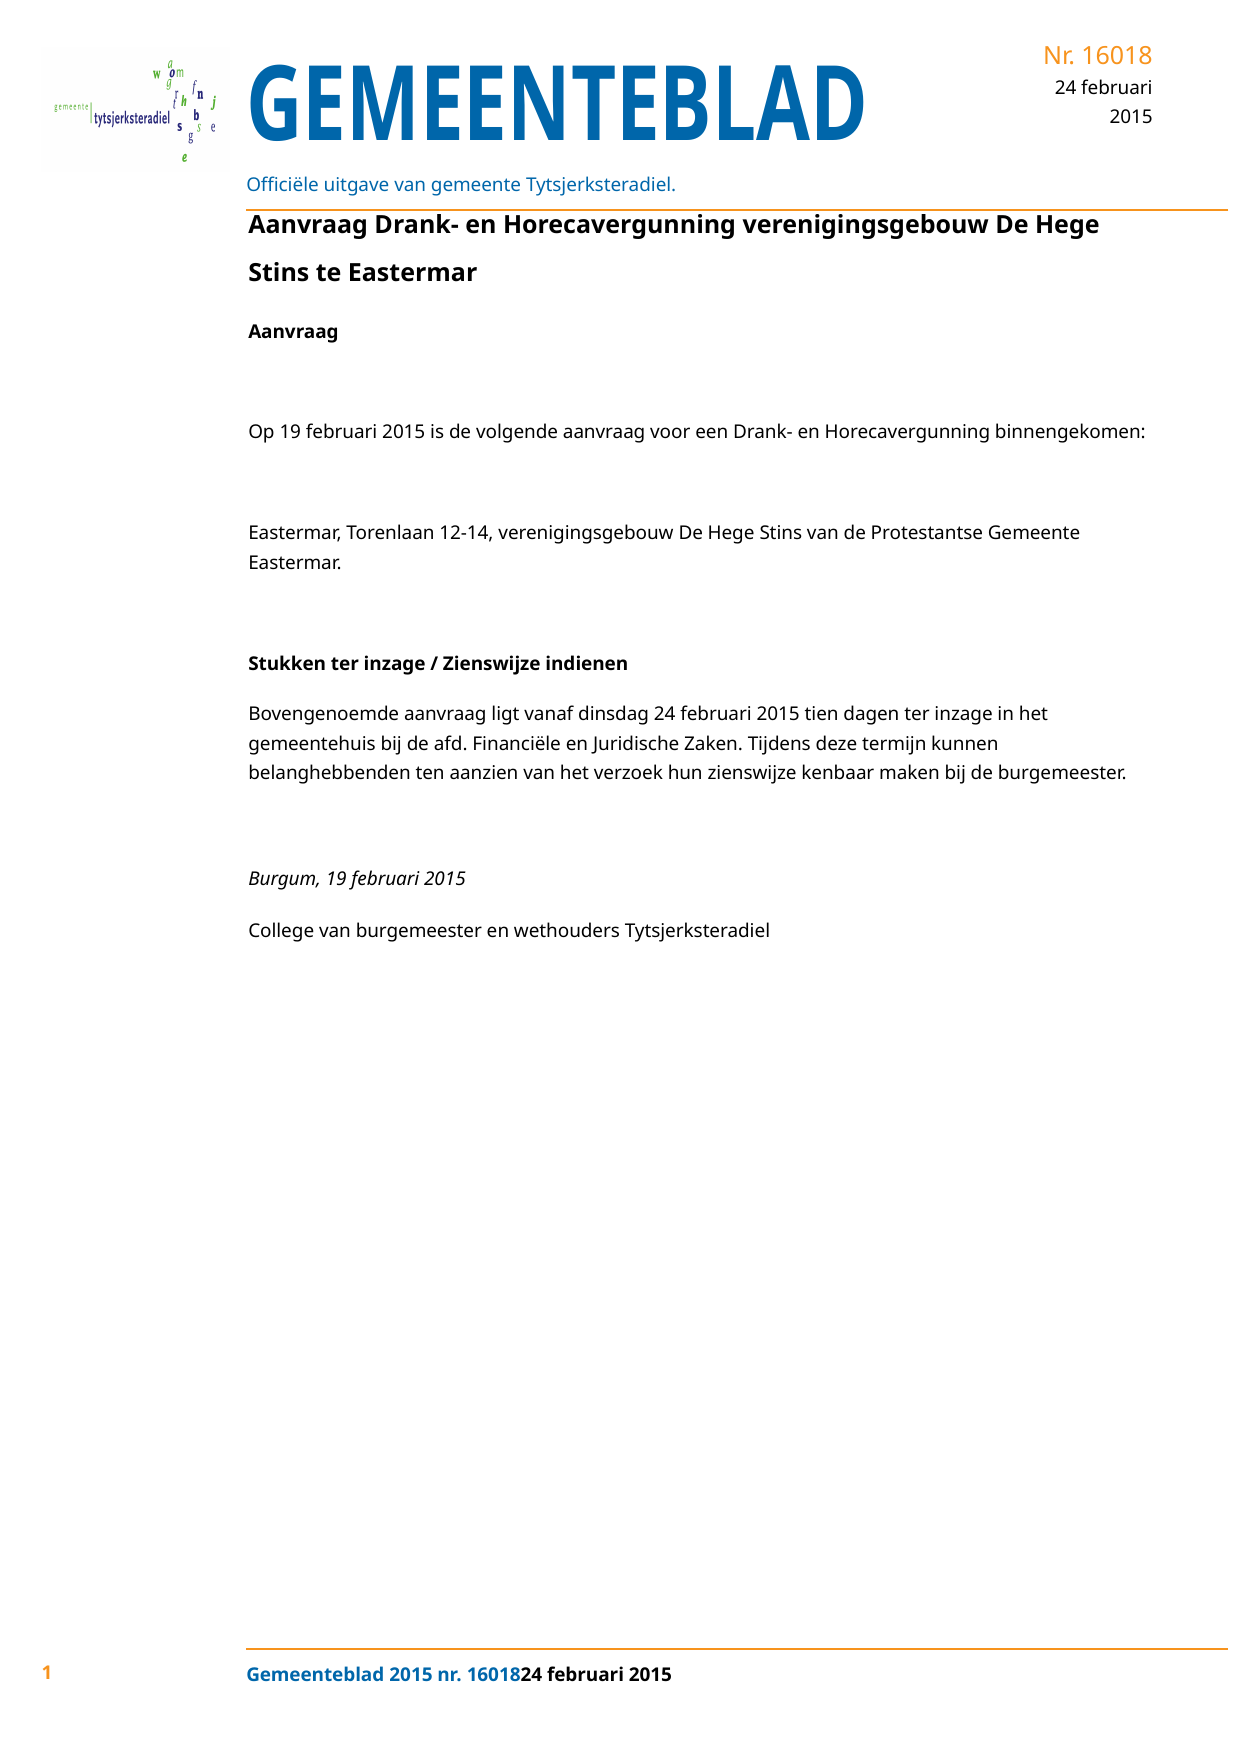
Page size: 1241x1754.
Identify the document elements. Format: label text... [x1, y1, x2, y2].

text College van burgemeester en wethouders Tytsjerksteradiel [248, 917, 1152, 942]
text Aanvraag [248, 318, 1152, 344]
text Op 19 februari 2015 is de volgende aanvraag voor een Drank- en Horecavergunning binnengekomen: [248, 419, 1152, 444]
text Stukken ter inzage / Zienswijze indienen [248, 650, 1152, 676]
text Aanvraag Drank- en Horecavergunning verenigingsgebouw De Hege Stins te Eastermar [248, 211, 1152, 288]
picture [41, 47, 231, 172]
text Burgum, 19 februari 2015 [248, 865, 1152, 891]
text Bovengenoemde aanvraag ligt vanaf dinsdag 24 februari 2015 tien dagen ter inzage in het gemeentehuis bij de afd. Financiële en Juridische Zaken. Tijdens deze termijn kunnen belanghebbenden ten aanzien van het verzoek hun zienswijze kenbaar maken bij de burge­meester. [248, 700, 1152, 785]
text Eastermar, Torenlaan 12-14, verenigingsgebouw De Hege Stins van de Protestantse Gemeente Eastermar. [248, 519, 1152, 575]
